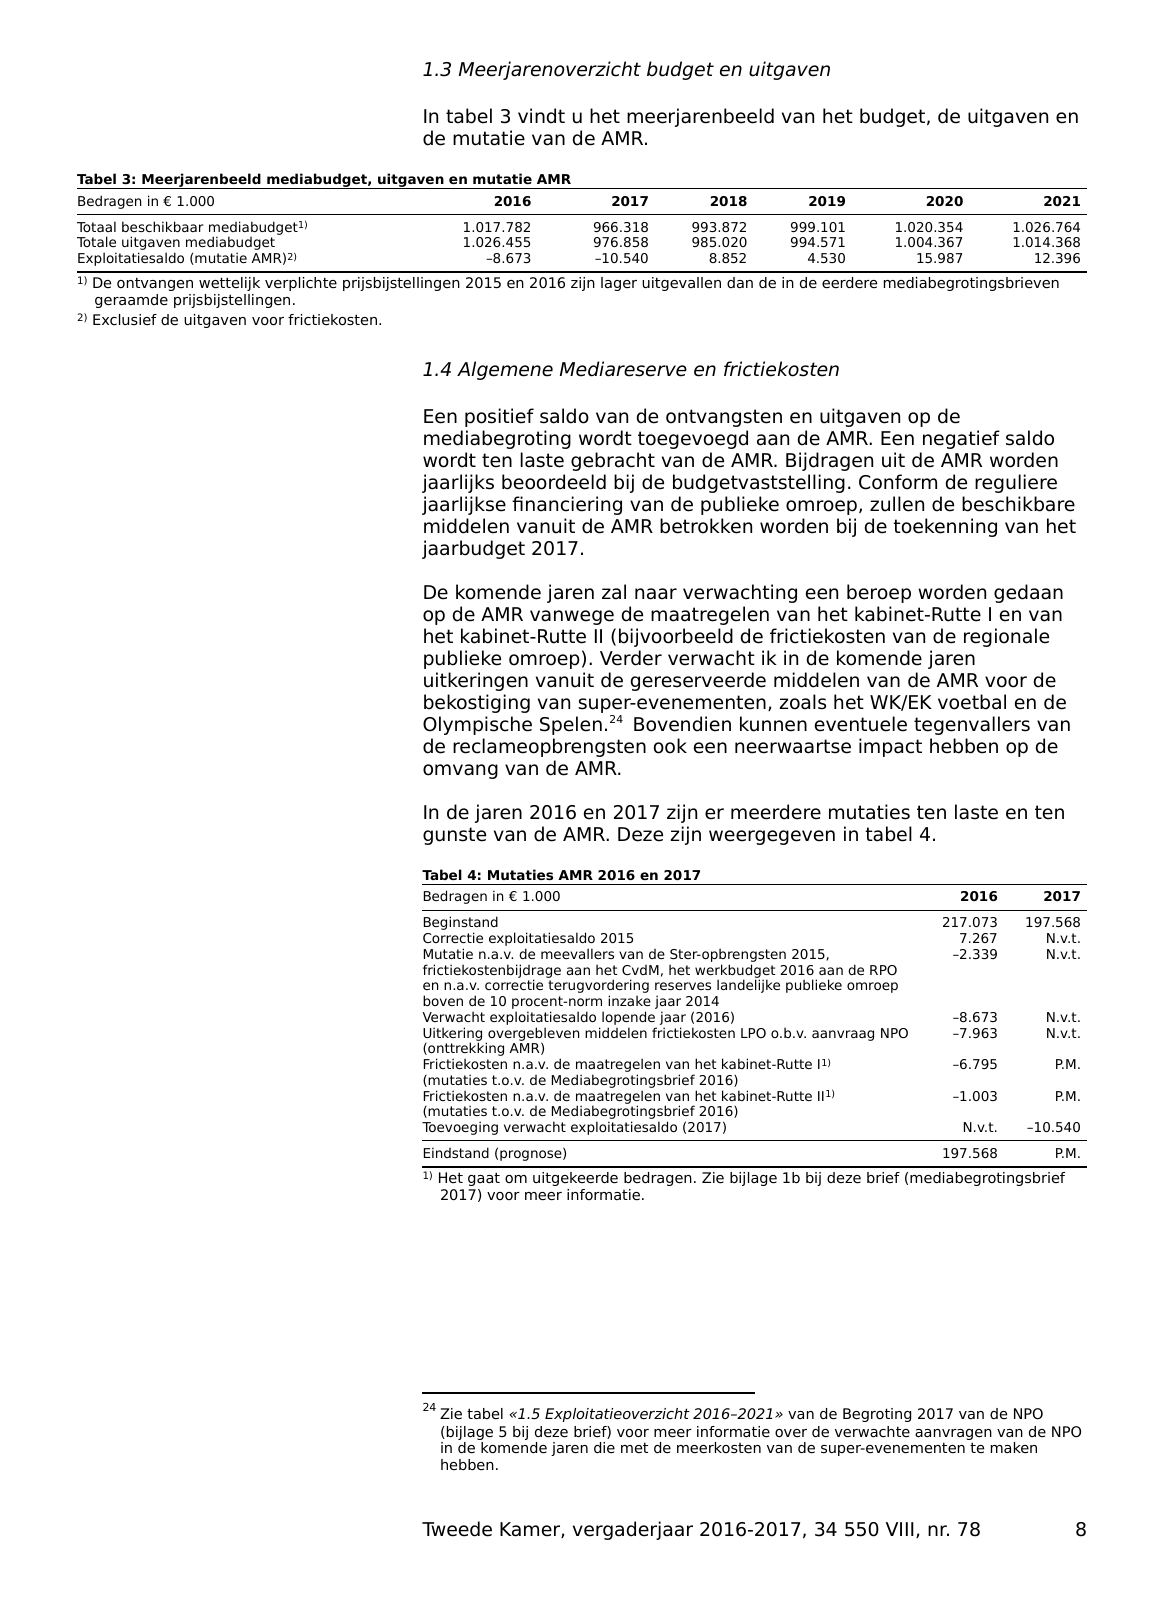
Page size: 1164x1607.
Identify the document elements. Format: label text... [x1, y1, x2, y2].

table_cell Bedragen in € 1.000 [422, 885, 921, 909]
table_cell 2016 [420, 189, 537, 214]
table_cell 976.858 [537, 235, 654, 251]
table_cell 2021 [969, 189, 1087, 214]
table_cell 2018 [655, 189, 753, 214]
table_cell N.v.t. [921, 1120, 1003, 1140]
table_cell 966.318 [537, 215, 654, 235]
text In tabel 3 vindt u het meerjarenbeeld van het budget, de uitgaven en de mutatie van de AMR. [422, 106, 1087, 150]
table_cell –2.339 [921, 947, 1003, 1010]
table_cell Bedragen in € 1.000 [77, 189, 420, 214]
table_cell P.M. [1004, 1057, 1087, 1088]
table_cell N.v.t. [1004, 1025, 1087, 1057]
text In de jaren 2016 en 2017 zijn er meerdere mutaties ten laste en ten gunste van de AMR. Deze zijn weergegeven in tabel 4. [422, 802, 1087, 846]
table_cell Verwacht exploitatiesaldo lopende jaar (2016) [422, 1010, 921, 1025]
table_cell 2019 [753, 189, 852, 214]
table_cell Toevoeging verwacht exploitatiesaldo (2017) [422, 1120, 921, 1140]
text Een positief saldo van de ontvangsten en uitgaven op de mediabegroting wordt toegevoegd aan de AMR. Een negatief saldo wordt ten laste gebracht van de AMR. Bijdragen uit de AMR worden jaarlijks beoordeeld bij de budgetvaststelling. Conform de reguliere jaarlijkse financiering van de publieke omroep, zullen de beschikbare middelen vanuit de AMR betrokken worden bij de toekenning van het jaarbudget 2017. [422, 406, 1087, 560]
table_cell 4.530 [753, 251, 852, 271]
table_cell –8.673 [921, 1010, 1003, 1025]
table_cell 1.026.764 [969, 215, 1087, 235]
table_cell 2020 [852, 189, 969, 214]
table_cell –10.540 [537, 251, 654, 271]
table_cell Frictiekosten n.a.v. de maatregelen van het kabinet-Rutte II1) (mutaties t.o.v. de Mediabegrotingsbrief 2016) [422, 1088, 921, 1120]
table_cell Mutatie n.a.v. de meevallers van de Ster-opbrengsten 2015, frictiekostenbijdrage aan het CvdM, het werkbudget 2016 aan de RPO en n.a.v. correctie terugvordering reserves landelijke publieke omroep boven de 10 procent-norm inzake jaar 2014 [422, 947, 921, 1010]
table_cell Frictiekosten n.a.v. de maatregelen van het kabinet-Rutte I1) (mutaties t.o.v. de Mediabegrotingsbrief 2016) [422, 1057, 921, 1088]
table_cell Exploitatiesaldo (mutatie AMR)2) [77, 251, 420, 271]
table_cell 994.571 [753, 235, 852, 251]
table_cell 197.568 [921, 1141, 1003, 1166]
table_cell –1.003 [921, 1088, 1003, 1120]
table_cell N.v.t. [1004, 931, 1087, 947]
table_cell N.v.t. [1004, 947, 1087, 1010]
table_cell 15.987 [852, 251, 969, 271]
table_cell 217.073 [921, 911, 1003, 931]
table_cell –6.795 [921, 1057, 1003, 1088]
table_header Tabel 4: Mutaties AMR 2016 en 2017 [422, 868, 1087, 883]
table_cell 985.020 [655, 235, 753, 251]
table_cell 1.014.368 [969, 235, 1087, 251]
table_cell 1) De ontvangen wettelijk verplichte prijsbijstellingen 2015 en 2016 zijn lager uitgevallen dan de in de eerdere mediabegrotingsbrieven geraamde prijsbijstellingen. 2) Exclusief de uitgaven voor frictiekosten. [77, 273, 1087, 329]
text Zie tabel «1.5 Exploitatieoverzicht 2016–2021» van de Begroting 2017 van de NPO (bijlage 5 bij deze brief) voor meer informatie over de verwachte aanvragen van de NPO in de komende jaren die met de meerkosten van de super-evenementen te maken hebben. [422, 1402, 1087, 1474]
table_cell 8.852 [655, 251, 753, 271]
table_cell –10.540 [1004, 1120, 1087, 1140]
subtitle 1.4 Algemene Mediareserve en frictiekosten [422, 359, 1087, 381]
table_cell Totale uitgaven mediabudget [77, 235, 420, 251]
table_cell 1.004.367 [852, 235, 969, 251]
table_cell N.v.t. [1004, 1010, 1087, 1025]
table_cell –8.673 [420, 251, 537, 271]
table_cell P.M. [1004, 1088, 1087, 1120]
table_cell P.M. [1004, 1141, 1087, 1166]
table_cell Totaal beschikbaar mediabudget1) [77, 215, 420, 235]
table_cell Correctie exploitatiesaldo 2015 [422, 931, 921, 947]
table_cell 7.267 [921, 931, 1003, 947]
table_cell –7.963 [921, 1025, 1003, 1057]
table_cell 1.020.354 [852, 215, 969, 235]
table_cell Uitkering overgebleven middelen frictiekosten LPO o.b.v. aanvraag NPO (onttrekking AMR) [422, 1025, 921, 1057]
table_cell 2017 [537, 189, 654, 214]
table_cell 2016 [921, 885, 1003, 909]
table_header Tabel 3: Meerjarenbeeld mediabudget, uitgaven en mutatie AMR [77, 172, 1087, 188]
table_cell 999.101 [753, 215, 852, 235]
table_cell 993.872 [655, 215, 753, 235]
subtitle 1.3 Meerjarenoverzicht budget en uitgaven [422, 59, 1087, 81]
table_cell 197.568 [1004, 911, 1087, 931]
table_cell 1.026.455 [420, 235, 537, 251]
table_cell 1.017.782 [420, 215, 537, 235]
text De komende jaren zal naar verwachting een beroep worden gedaan op de AMR vanwege de maatregelen van het kabinet-Rutte I en van het kabinet-Rutte II (bijvoorbeeld de frictiekosten van de regionale publieke omroep). Verder verwacht ik in de komende jaren uitkeringen vanuit de gereserveerde middelen van de AMR voor de bekostiging van super-evenementen, zoals het WK/EK voetbal en de Olympische Spelen. Bovendien kunnen eventuele tegenvallers van de reclameopbrengsten ook een neerwaartse impact hebben op de omvang van de AMR. [422, 582, 1087, 780]
table_cell Beginstand [422, 911, 921, 931]
table_cell Eindstand (prognose) [422, 1141, 921, 1166]
table_cell 2017 [1004, 885, 1087, 909]
table_cell 12.396 [969, 251, 1087, 271]
table_cell 1) Het gaat om uitgekeerde bedragen. Zie bijlage 1b bij deze brief (mediabegrotingsbrief 2017) voor meer informatie. [422, 1168, 1087, 1204]
